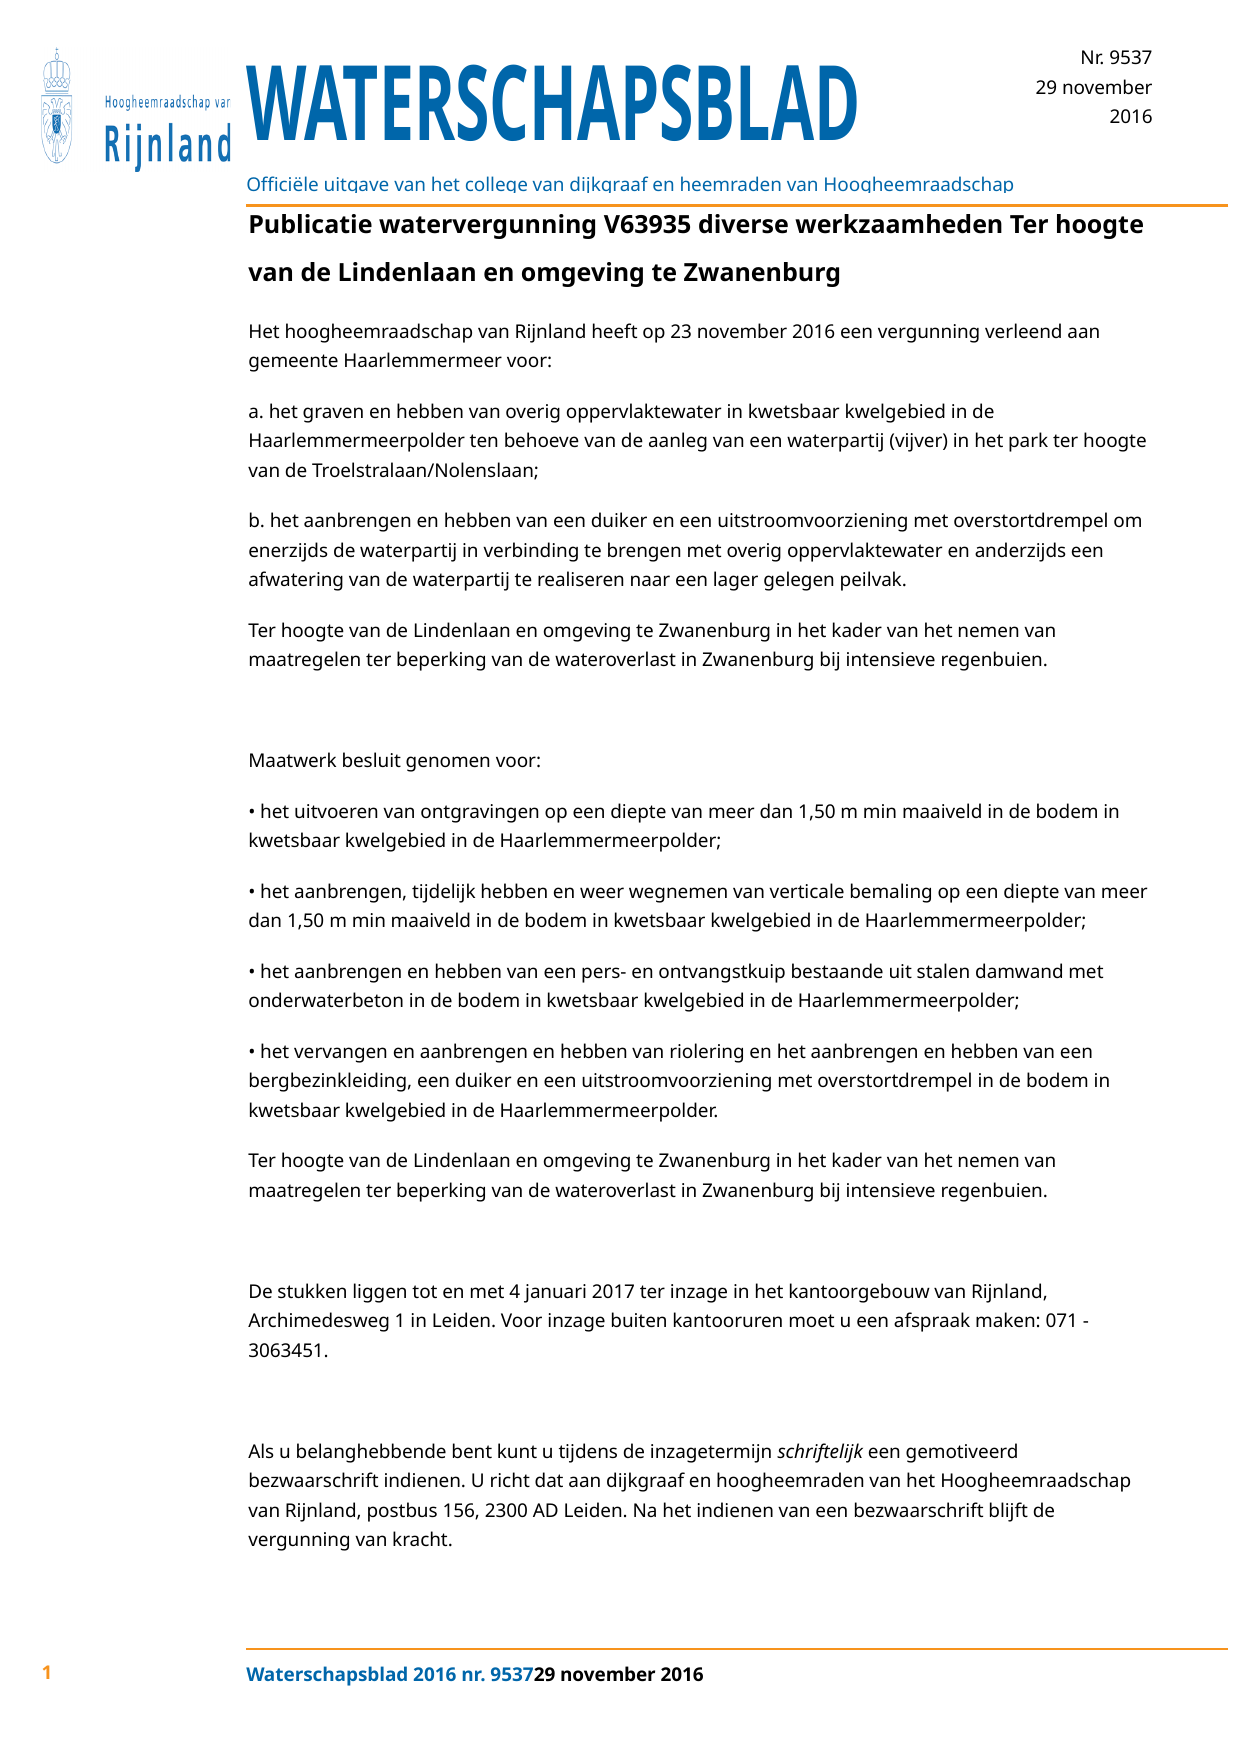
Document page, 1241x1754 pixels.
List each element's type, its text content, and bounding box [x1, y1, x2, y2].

text De stukken liggen tot en met 4 januari 2017 ter inzage in het kantoorgebouw van Rijnland, Archimedesweg 1 in Leiden. Voor inzage buiten kantooruren moet u een afspraak maken: 071 - 3063451. [248, 1278, 1152, 1363]
text a. het graven en hebben van overig oppervlaktewater in kwetsbaar kwelgebied in de Haarlemmermeerpolder ten behoeve van de aanleg van een waterpartij (vijver) in het park ter hoogte van de Troelstralaan/Nolenslaan; [248, 398, 1152, 483]
text b. het aanbrengen en hebben van een duiker en een uitstroomvoorziening met overstortdrempel om enerzijds de waterpartij in verbinding te brengen met overig oppervlaktewater en anderzijds een afwatering van de waterpartij te realiseren naar een lager gelegen peilvak. [248, 507, 1152, 592]
text Als u belanghebbende bent kunt u tijdens de inzagetermijn schriftelijk een gemotiveerd bezwaarschrift indienen. U richt dat aan dijkgraaf en hoogheemraden van het Hoogheemraadschap van Rijnland, postbus 156, 2300 AD Leiden. Na het indienen van een bezwaarschrift blijft de vergunning van kracht. [248, 1438, 1152, 1552]
text Publicatie watervergunning V63935 diverse werkzaamheden Ter hoogte van de Lindenlaan en omgeving te Zwanenburg [248, 207, 1152, 288]
text • het uitvoeren van ontgravingen op een diepte van meer dan 1,50 m min maaiveld in de bodem in kwetsbaar kwelgebied in de Haarlemmermeerpolder; [248, 798, 1152, 853]
text • het vervangen en aanbrengen en hebben van riolering en het aanbrengen en hebben van een bergbezinkleiding, een duiker en een uitstroomvoorziening met overstortdrempel in de bodem in kwetsbaar kwelgebied in de Haarlemmermeerpolder. [248, 1038, 1152, 1123]
text • het aanbrengen, tijdelijk hebben en weer wegnemen van verticale bemaling op een diepte van meer dan 1,50 m min maaiveld in de bodem in kwetsbaar kwelgebied in de Haarlemmermeerpolder; [248, 878, 1152, 933]
text Ter hoogte van de Lindenlaan en omgeving te Zwanenburg in het kader van het nemen van maatregelen ter beperking van de wateroverlast in Zwanenburg bij intensieve regenbuien. [248, 617, 1152, 672]
text Ter hoogte van de Lindenlaan en omgeving te Zwanenburg in het kader van het nemen van maatregelen ter beperking van de wateroverlast in Zwanenburg bij intensieve regenbuien. [248, 1147, 1152, 1203]
text Het hoogheemraadschap van Rijnland heeft op 23 november 2016 een vergunning verleend aan gemeente Haarlemmermeer voor: [248, 318, 1152, 373]
text • het aanbrengen en hebben van een pers- en ontvangstkuip bestaande uit stalen damwand met onderwaterbeton in de bodem in kwetsbaar kwelgebied in de Haarlemmermeerpolder; [248, 958, 1152, 1013]
text Maatwerk besluit genomen voor: [248, 747, 1152, 773]
picture [41, 47, 231, 172]
